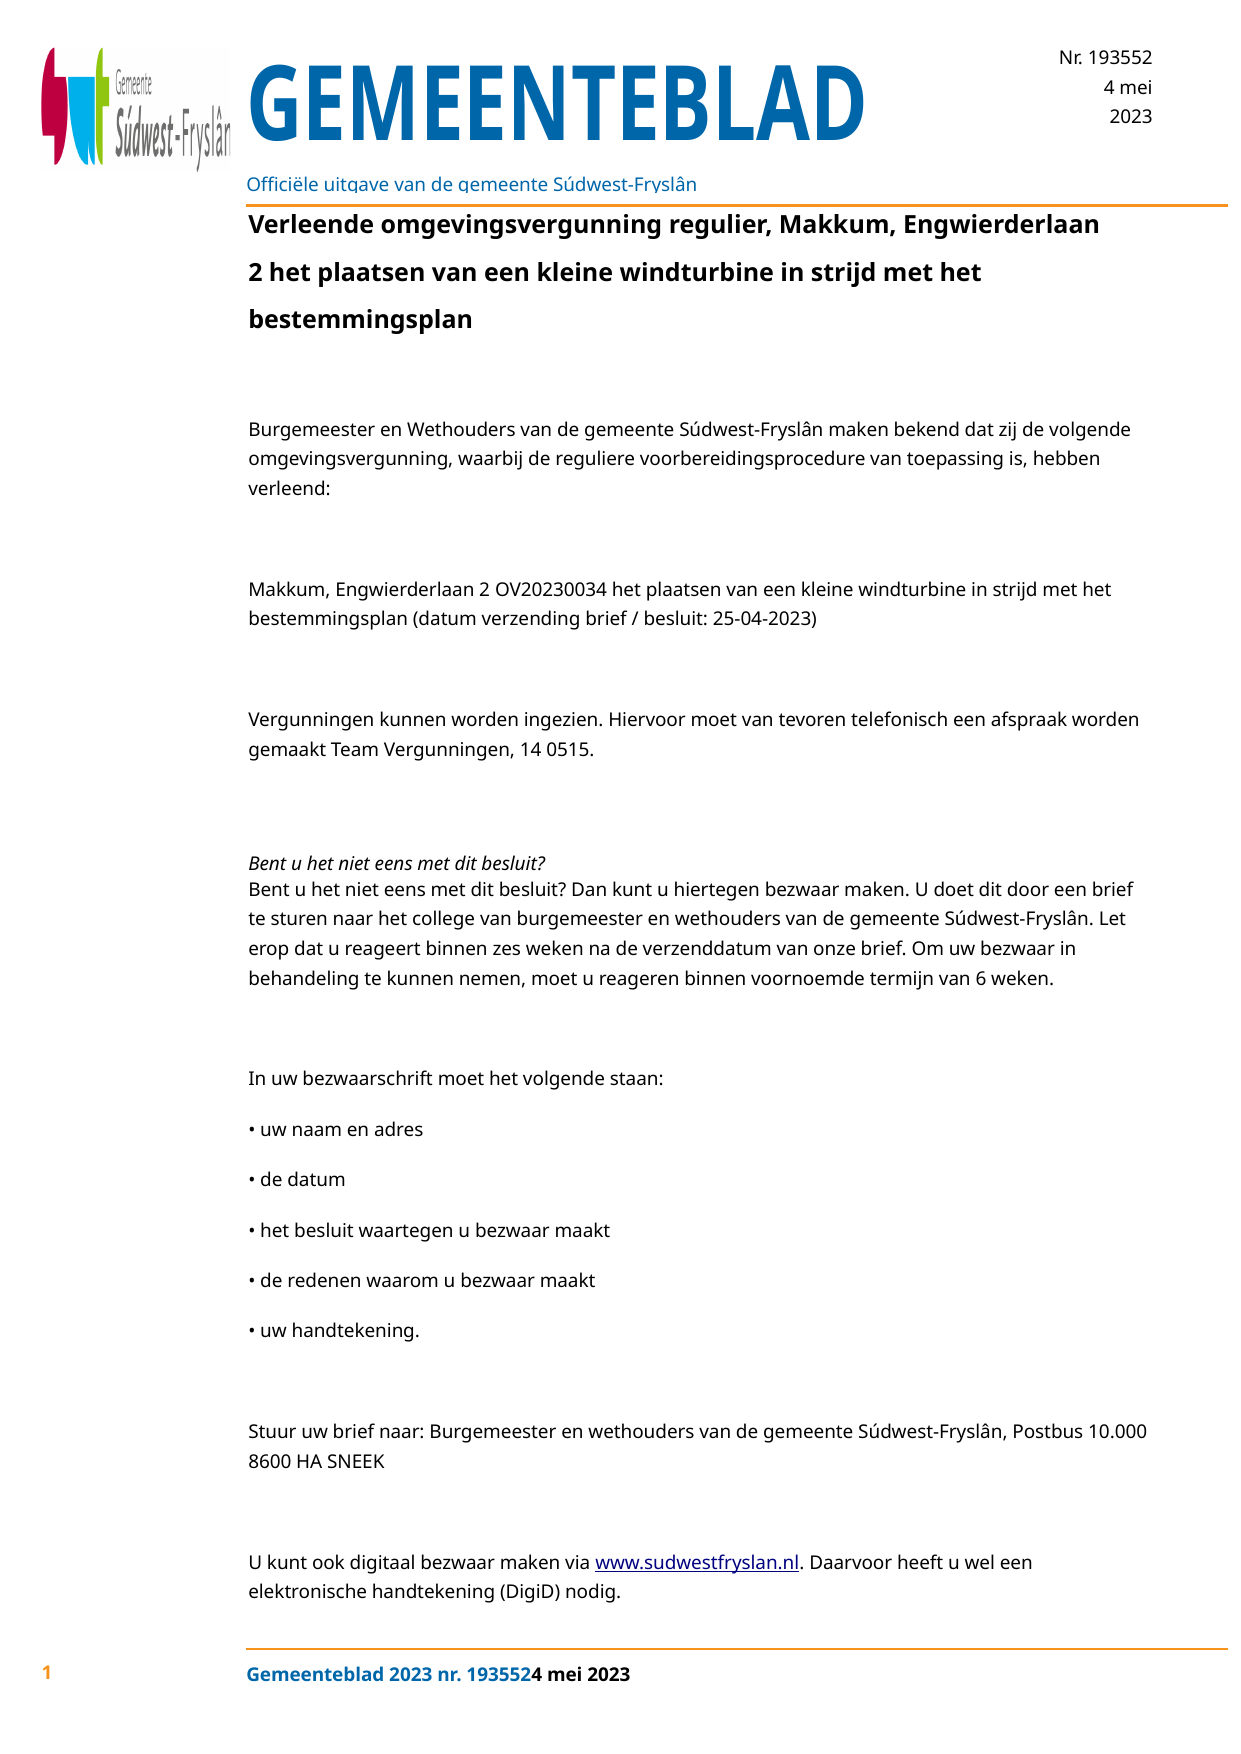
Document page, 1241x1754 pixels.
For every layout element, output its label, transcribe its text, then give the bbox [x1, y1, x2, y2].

text Stuur uw brief naar: Burgemeester en wethouders van de gemeente Súdwest-Fryslân, Postbus 10.000 8600 HA SNEEK [248, 1418, 1152, 1474]
text In uw bezwaarschrift moet het volgende staan: [248, 1066, 1152, 1091]
text • de datum [248, 1166, 1152, 1192]
text Bent u het niet eens met dit besluit? [248, 850, 1152, 876]
text Verleende omgevingsvergunning regulier, Makkum, Engwierderlaan 2 het plaatsen van een kleine windturbine in strijd met het bestemmingsplan [248, 207, 1152, 336]
text Burgemeester en Wethouders van de gemeente Súdwest-Fryslân maken bekend dat zij de volgende omgevingsvergunning, waarbij de reguliere voorbereidingsprocedure van toepassing is, hebben verleend: [248, 416, 1152, 501]
text U kunt ook digitaal bezwaar maken via www.sudwestfryslan.nl. Daarvoor heeft u wel een elektronische handtekening (DigiD) nodig. [248, 1549, 1152, 1604]
text Vergunningen kunnen worden ingezien. Hiervoor moet van tevoren telefonisch een afspraak worden gemaakt Team Vergunningen, 14 0515. [248, 706, 1152, 762]
text • uw naam en adres [248, 1116, 1152, 1142]
text • het besluit waartegen u bezwaar maakt [248, 1217, 1152, 1243]
text Makkum, Engwierderlaan 2 OV20230034 het plaatsen van een kleine windturbine in strijd met het bestemmingsplan (datum verzending brief / besluit: 25-04-2023) [248, 576, 1152, 631]
text Bent u het niet eens met dit besluit? Dan kunt u hiertegen bezwaar maken. U doet dit door een brief te sturen naar het college van burgemeester en wethouders van de gemeente Súdwest-Fryslân. Let erop dat u reageert binnen zes weken na de verzenddatum van onze brief. Om uw bezwaar in behandeling te kunnen nemen, moet u reageren binnen voornoemde termijn van 6 weken. [248, 876, 1152, 991]
text • de redenen waarom u bezwaar maakt [248, 1267, 1152, 1293]
picture [41, 47, 231, 172]
text • uw handtekening. [248, 1318, 1152, 1343]
